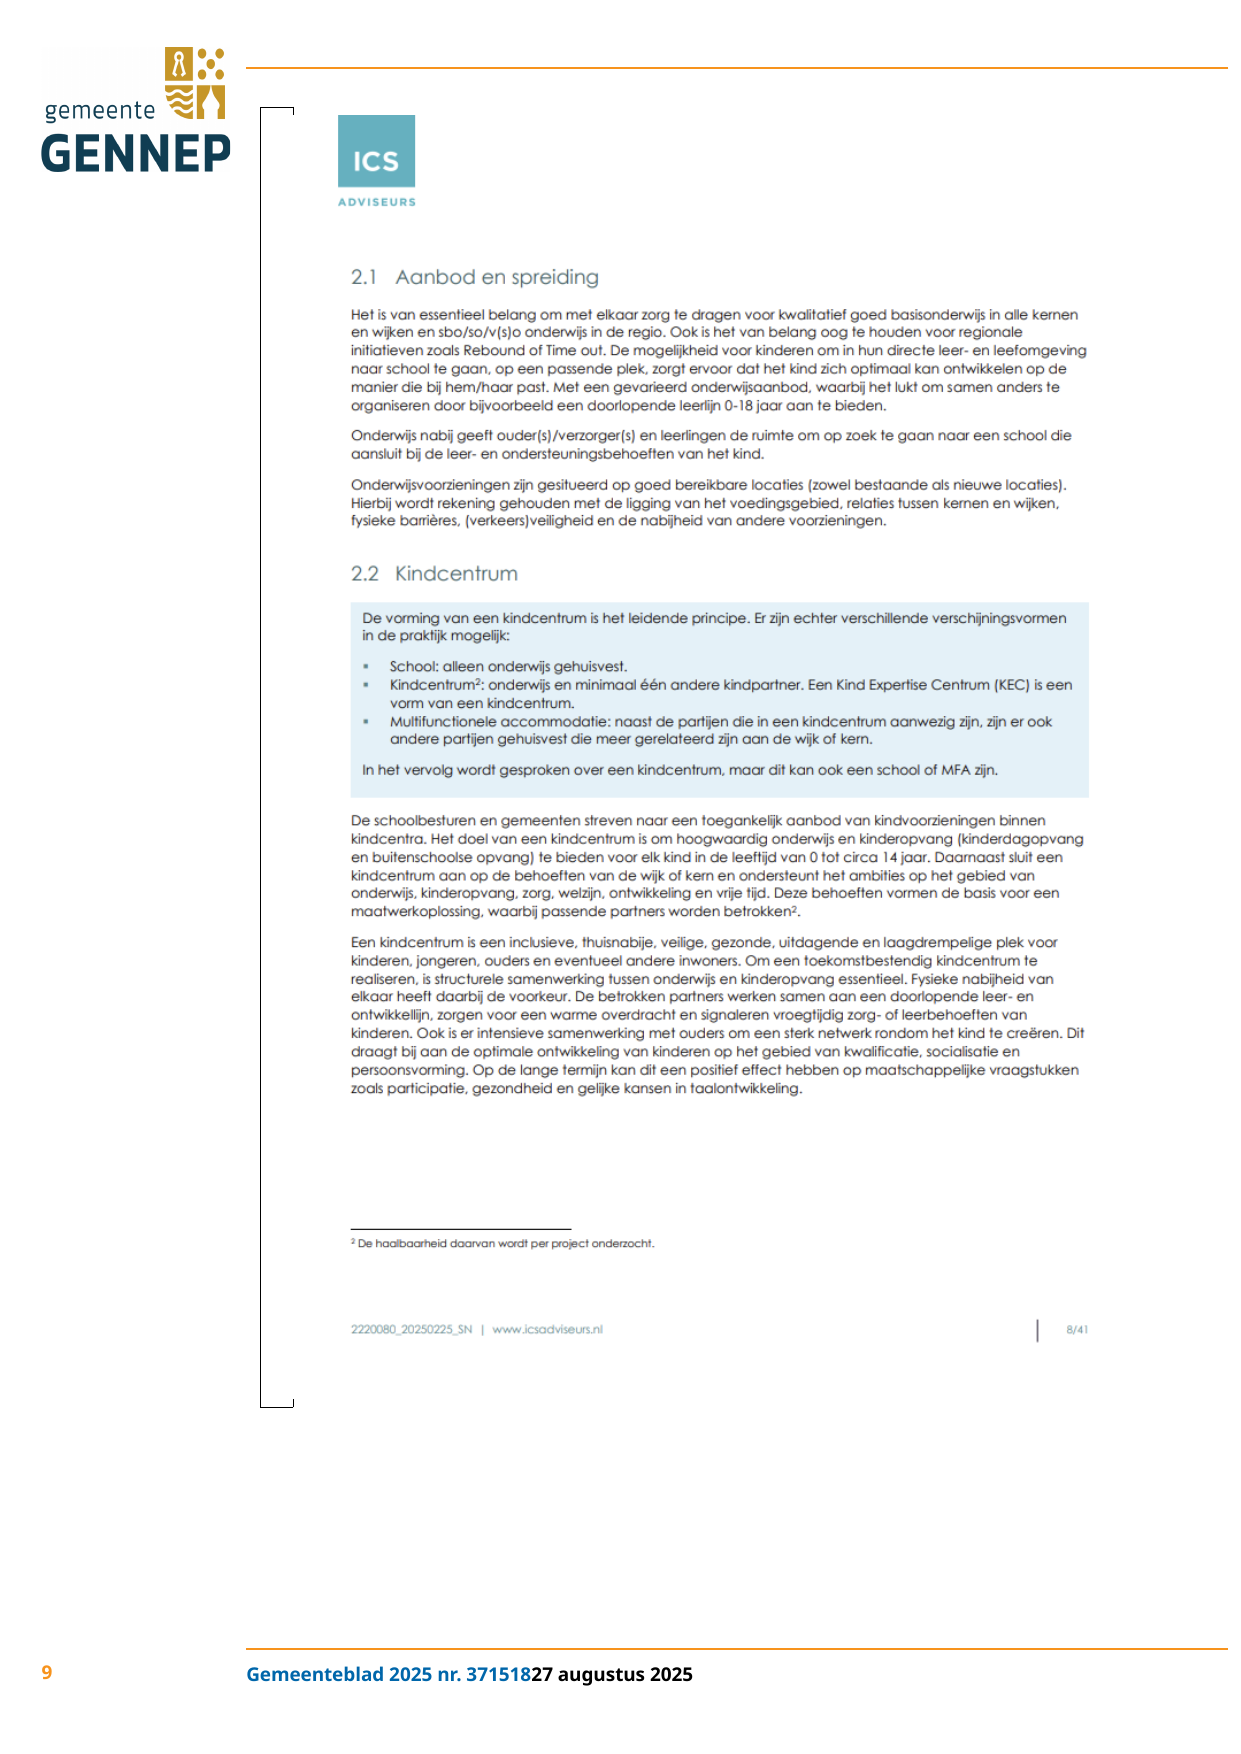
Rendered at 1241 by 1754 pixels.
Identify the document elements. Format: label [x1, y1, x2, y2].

picture [41, 47, 231, 172]
picture [268, 115, 1173, 1399]
